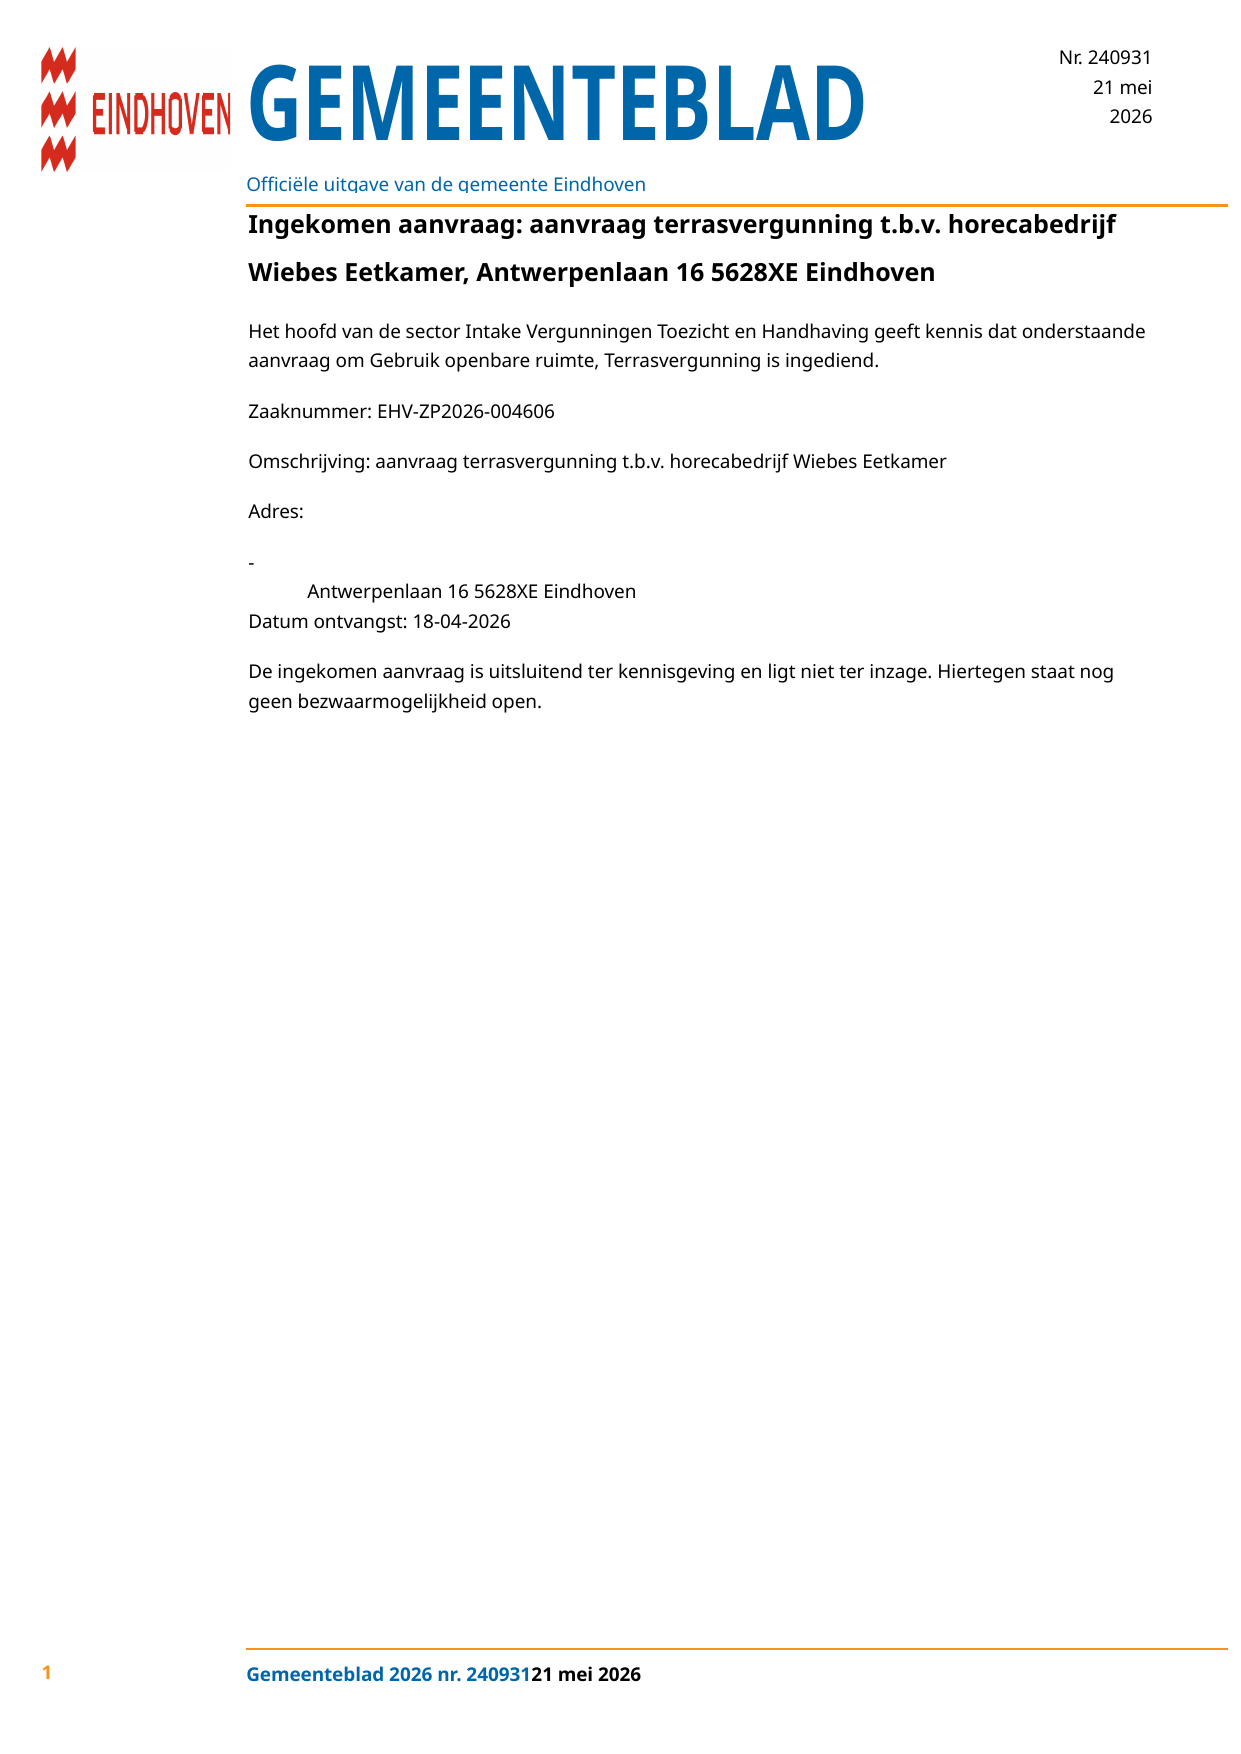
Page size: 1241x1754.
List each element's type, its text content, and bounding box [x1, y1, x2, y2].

text Ingekomen aanvraag: aanvraag terrasvergunning t.b.v. horecabedrijf Wiebes Eetkamer, Antwerpenlaan 16 5628XE Eindhoven [248, 207, 1152, 288]
text De ingekomen aanvraag is uitsluitend ter kennisgeving en ligt niet ter inzage. Hiertegen staat nog geen bezwaarmogelijkheid open. [248, 659, 1152, 714]
text Adres: [248, 499, 1152, 524]
text Zaaknummer: EHV-ZP2026-004606 [248, 398, 1152, 424]
text Datum ontvangst: 18-04-2026 [248, 608, 1152, 634]
text Het hoofd van de sector Intake Vergunningen Toezicht en Handhaving geeft kennis dat onderstaande aanvraag om Gebruik openbare ruimte, Terrasvergunning is ingediend. [248, 318, 1152, 373]
list Antwerpenlaan 16 5628XE Eindhoven [248, 579, 1152, 604]
picture [41, 47, 231, 172]
text Omschrijving: aanvraag terrasvergunning t.b.v. horecabedrijf Wiebes Eetkamer [248, 448, 1152, 474]
